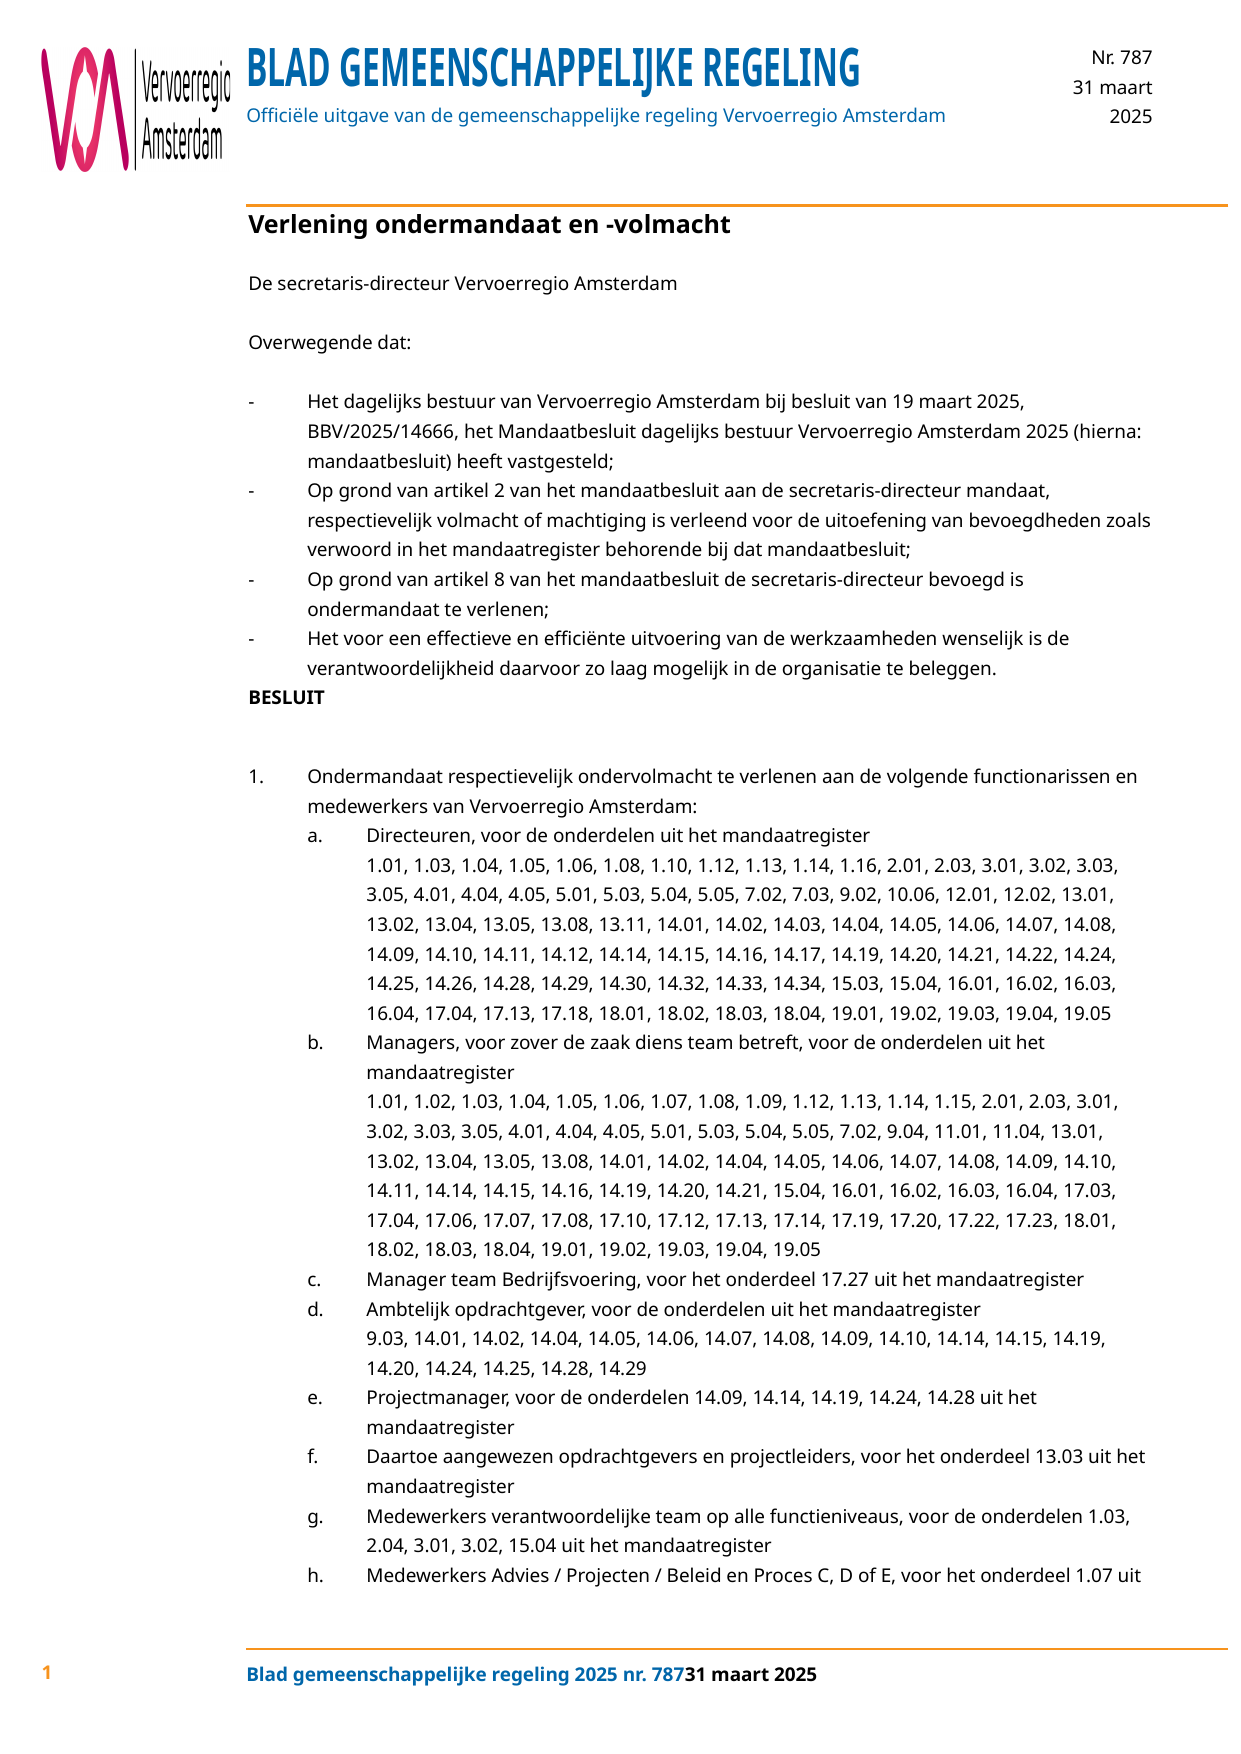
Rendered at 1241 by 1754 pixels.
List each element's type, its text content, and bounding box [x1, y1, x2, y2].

text BESLUIT [248, 684, 1152, 710]
list Manager team Bedrijfsvoering, voor het onderdeel 17.27 uit het mandaatregister [307, 1266, 1152, 1292]
text De secretaris-directeur Vervoerregio Amsterdam [248, 270, 1152, 296]
list Directeuren, voor de onderdelen uit het mandaatregister [307, 822, 1152, 848]
list Ambtelijk opdrachtgever, voor de onderdelen uit het mandaatregister [307, 1296, 1152, 1322]
list Managers, voor zover de zaak diens team betreft, voor de onderdelen uit het mandaatregister [307, 1029, 1152, 1085]
list 1.01, 1.02, 1.03, 1.04, 1.05, 1.06, 1.07, 1.08, 1.09, 1.12, 1.13, 1.14, 1.15, 2.01, 2.03, 3.01, 3.02, 3.03, 3.05, 4.01, 4.04, 4.05, 5.01, 5.03, 5.04, 5.05, 7.02, 9.04, 11.01, 11.04, 13.01, 13.02, 13.04, 13.05, 13.08, 14.01, 14.02, 14.04, 14.05, 14.06, 14.07, 14.08, 14.09, 14.10, 14.11, 14.14, 14.15, 14.16, 14.19, 14.20, 14.21, 15.04, 16.01, 16.02, 16.03, 16.04, 17.03, 17.04, 17.06, 17.07, 17.08, 17.10, 17.12, 17.13, 17.14, 17.19, 17.20, 17.22, 17.23, 18.01, 18.02, 18.03, 18.04, 19.01, 19.02, 19.03, 19.04, 19.05 [307, 1089, 1152, 1262]
list Op grond van artikel 2 van het mandaatbesluit aan de secretaris-directeur mandaat, respectievelijk volmacht of machtiging is verleend voor de uitoefening van bevoegdheden zoals verwoord in het mandaatregister behorende bij dat mandaatbesluit; [248, 477, 1152, 562]
text Overwegende dat: [248, 329, 1152, 355]
list Op grond van artikel 8 van het mandaatbesluit de secretaris-directeur bevoegd is ondermandaat te verlenen; [248, 566, 1152, 621]
list 9.03, 14.01, 14.02, 14.04, 14.05, 14.06, 14.07, 14.08, 14.09, 14.10, 14.14, 14.15, 14.19, 14.20, 14.24, 14.25, 14.28, 14.29 [307, 1325, 1152, 1381]
list 1.01, 1.03, 1.04, 1.05, 1.06, 1.08, 1.10, 1.12, 1.13, 1.14, 1.16, 2.01, 2.03, 3.01, 3.02, 3.03, 3.05, 4.01, 4.04, 4.05, 5.01, 5.03, 5.04, 5.05, 7.02, 7.03, 9.02, 10.06, 12.01, 12.02, 13.01, 13.02, 13.04, 13.05, 13.08, 13.11, 14.01, 14.02, 14.03, 14.04, 14.05, 14.06, 14.07, 14.08, 14.09, 14.10, 14.11, 14.12, 14.14, 14.15, 14.16, 14.17, 14.19, 14.20, 14.21, 14.22, 14.24, 14.25, 14.26, 14.28, 14.29, 14.30, 14.32, 14.33, 14.34, 15.03, 15.04, 16.01, 16.02, 16.03, 16.04, 17.04, 17.13, 17.18, 18.01, 18.02, 18.03, 18.04, 19.01, 19.02, 19.03, 19.04, 19.05 [307, 852, 1152, 1026]
list Het voor een effectieve en efficiënte uitvoering van de werkzaamheden wenselijk is de verantwoordelijkheid daarvoor zo laag mogelijk in de organisatie te beleggen. [248, 625, 1152, 681]
list Projectmanager, voor de onderdelen 14.09, 14.14, 14.19, 14.24, 14.28 uit het mandaatregister [307, 1384, 1152, 1440]
list Daartoe aangewezen opdrachtgevers en projectleiders, voor het onderdeel 13.03 uit het mandaatregister [307, 1444, 1152, 1499]
list Ondermandaat respectievelijk ondervolmacht te verlenen aan de volgende functionarissen en medewerkers van Vervoerregio Amsterdam: [248, 763, 1152, 819]
picture [41, 47, 231, 172]
list Medewerkers verantwoordelijke team op alle functieniveaus, voor de onderdelen 1.03, 2.04, 3.01, 3.02, 15.04 uit het mandaatregister [307, 1503, 1152, 1558]
text Verlening ondermandaat en -volmacht [248, 207, 1152, 241]
list Medewerkers Advies / Projecten / Beleid en Proces C, D of E, voor het onderdeel 1.07 uit [307, 1562, 1152, 1588]
list Het dagelijks bestuur van Vervoerregio Amsterdam bij besluit van 19 maart 2025, BBV/2025/14666, het Mandaatbesluit dagelijks bestuur Vervoerregio Amsterdam 2025 (hierna: mandaatbesluit) heeft vastgesteld; [248, 389, 1152, 473]
